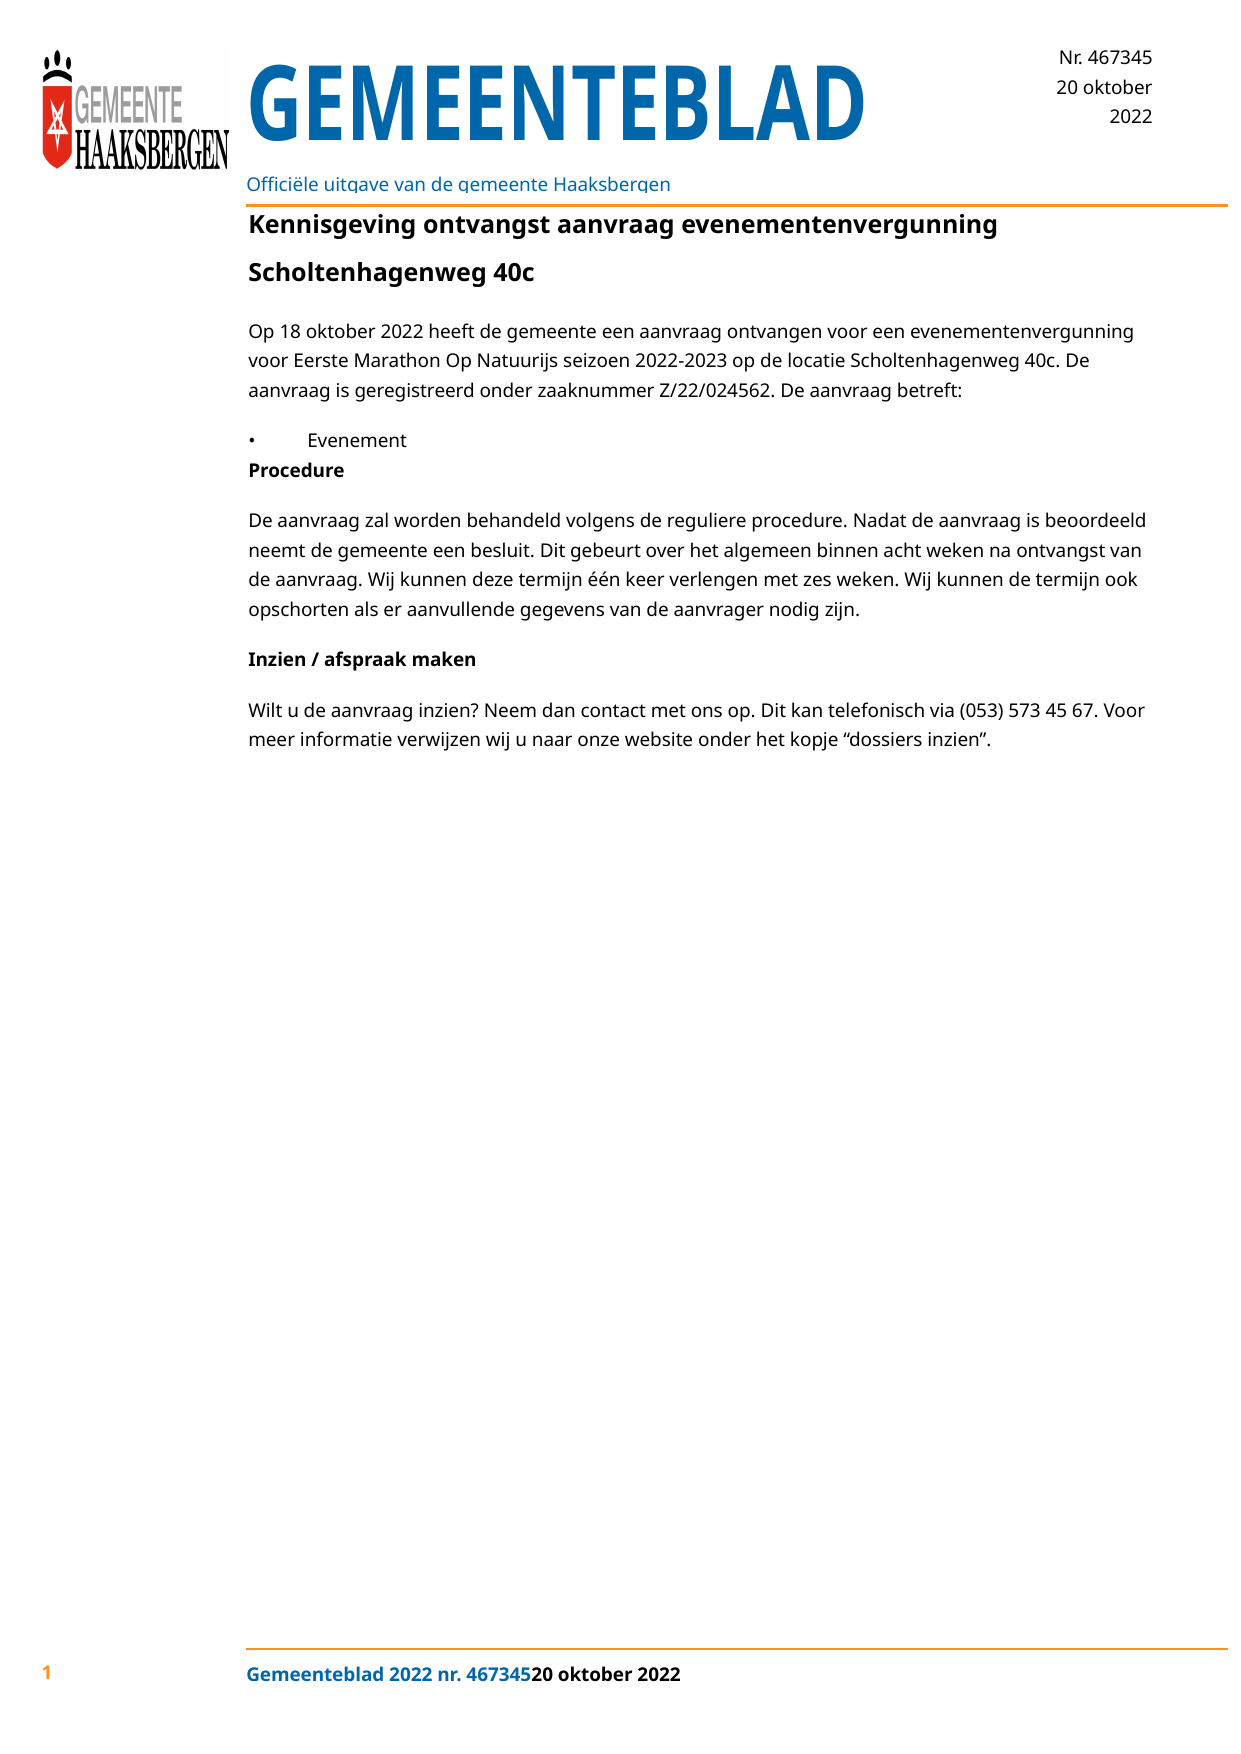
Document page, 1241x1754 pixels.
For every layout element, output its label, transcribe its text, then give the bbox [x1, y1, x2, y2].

picture [41, 47, 231, 172]
text De aanvraag zal worden behandeld volgens de reguliere procedure. Nadat de aanvraag is beoordeeld neemt de gemeente een besluit. Dit gebeurt over het algemeen binnen acht weken na ontvangst van de aanvraag. Wij kunnen deze termijn één keer verlengen met zes weken. Wij kunnen de termijn ook opschorten als er aanvullende gegevens van de aanvrager nodig zijn. [248, 507, 1152, 622]
text Wilt u de aanvraag inzien? Neem dan contact met ons op. Dit kan telefonisch via (053) 573 45 67. Voor meer informatie verwijzen wij u naar onze website onder het kopje “dossiers inzien”. [248, 697, 1152, 752]
text Kennisgeving ontvangst aanvraag evenementenvergunning Scholtenhagenweg 40c [248, 207, 1152, 288]
text Procedure [248, 457, 1152, 483]
text Op 18 oktober 2022 heeft de gemeente een aanvraag ontvangen voor een evenementenvergunning voor Eerste Marathon Op Natuurijs seizoen 2022-2023 op de locatie Scholtenhagenweg 40c. De aanvraag is geregistreerd onder zaaknummer Z/22/024562. De aanvraag betreft: [248, 318, 1152, 403]
text Inzien / afspraak maken [248, 647, 1152, 672]
list Evenement [248, 427, 1152, 453]
